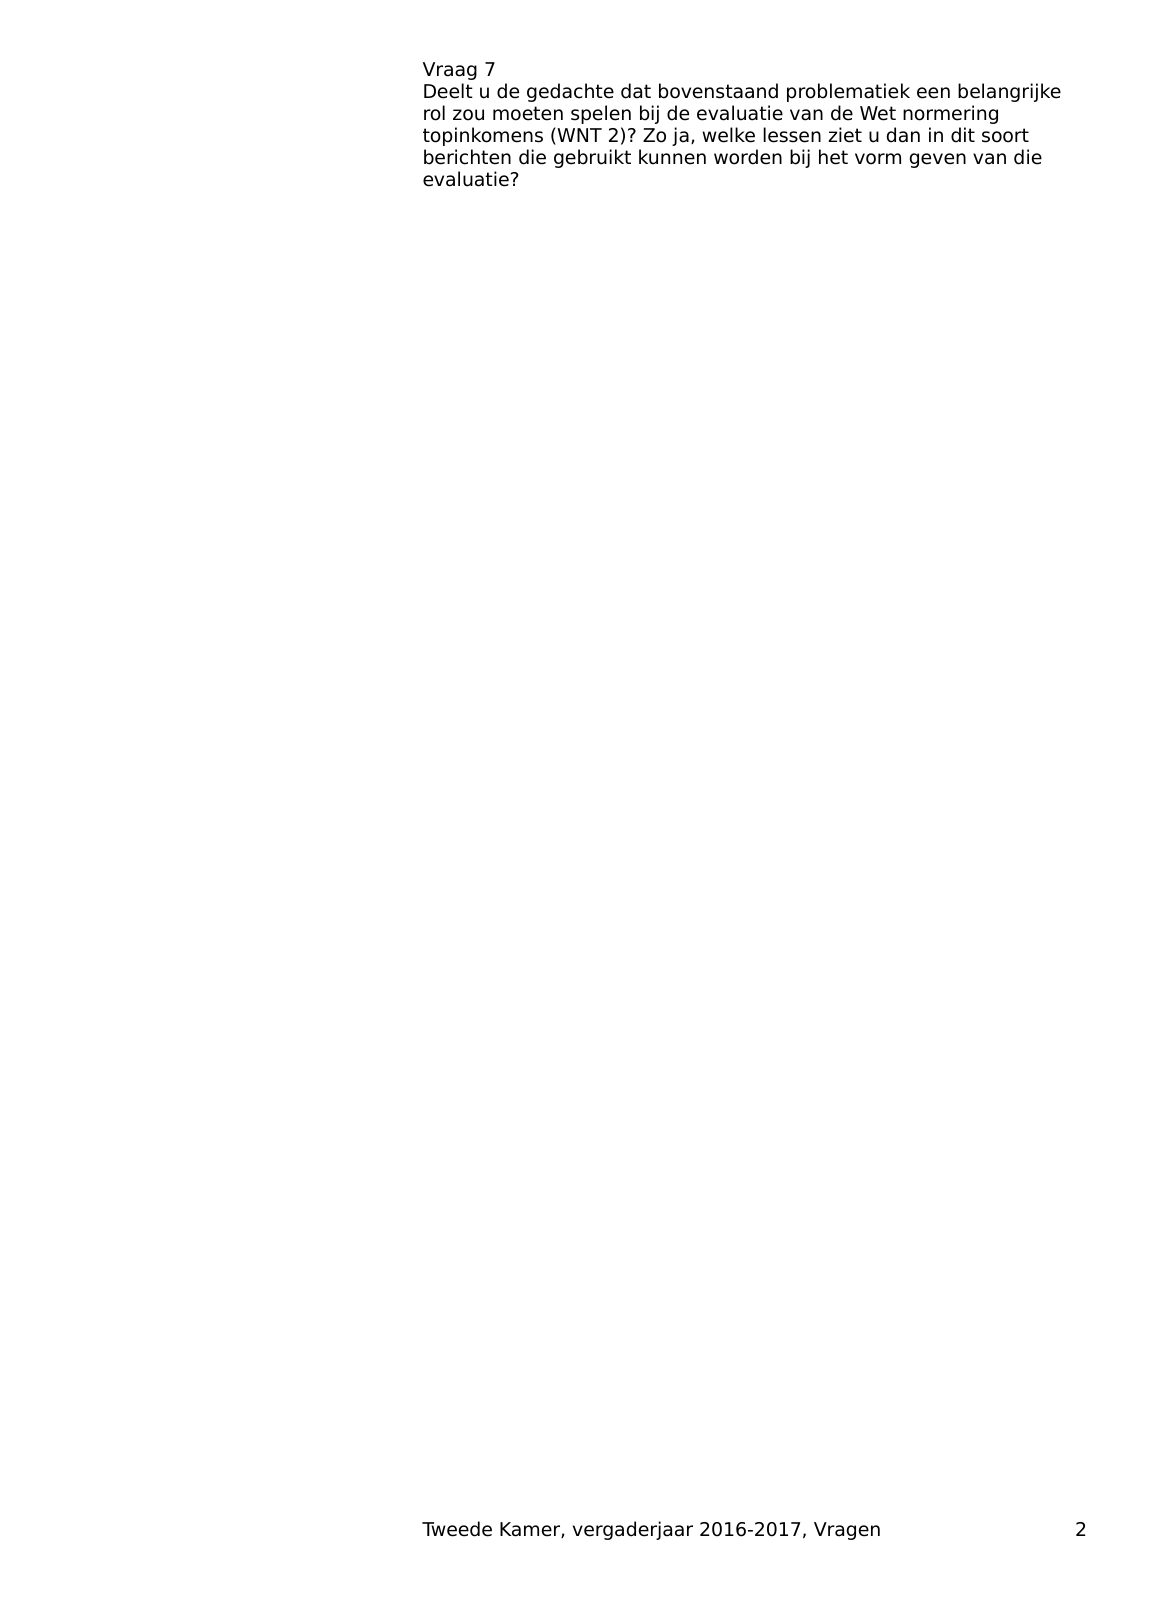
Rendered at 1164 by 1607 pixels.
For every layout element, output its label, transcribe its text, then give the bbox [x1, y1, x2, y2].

text Vraag 7 [422, 59, 1087, 81]
text Deelt u de gedachte dat bovenstaand problematiek een belangrijke rol zou moeten spelen bij de evaluatie van de Wet normering topinkomens (WNT 2)? Zo ja, welke lessen ziet u dan in dit soort berichten die gebruikt kunnen worden bij het vorm geven van die evaluatie? [422, 81, 1087, 191]
